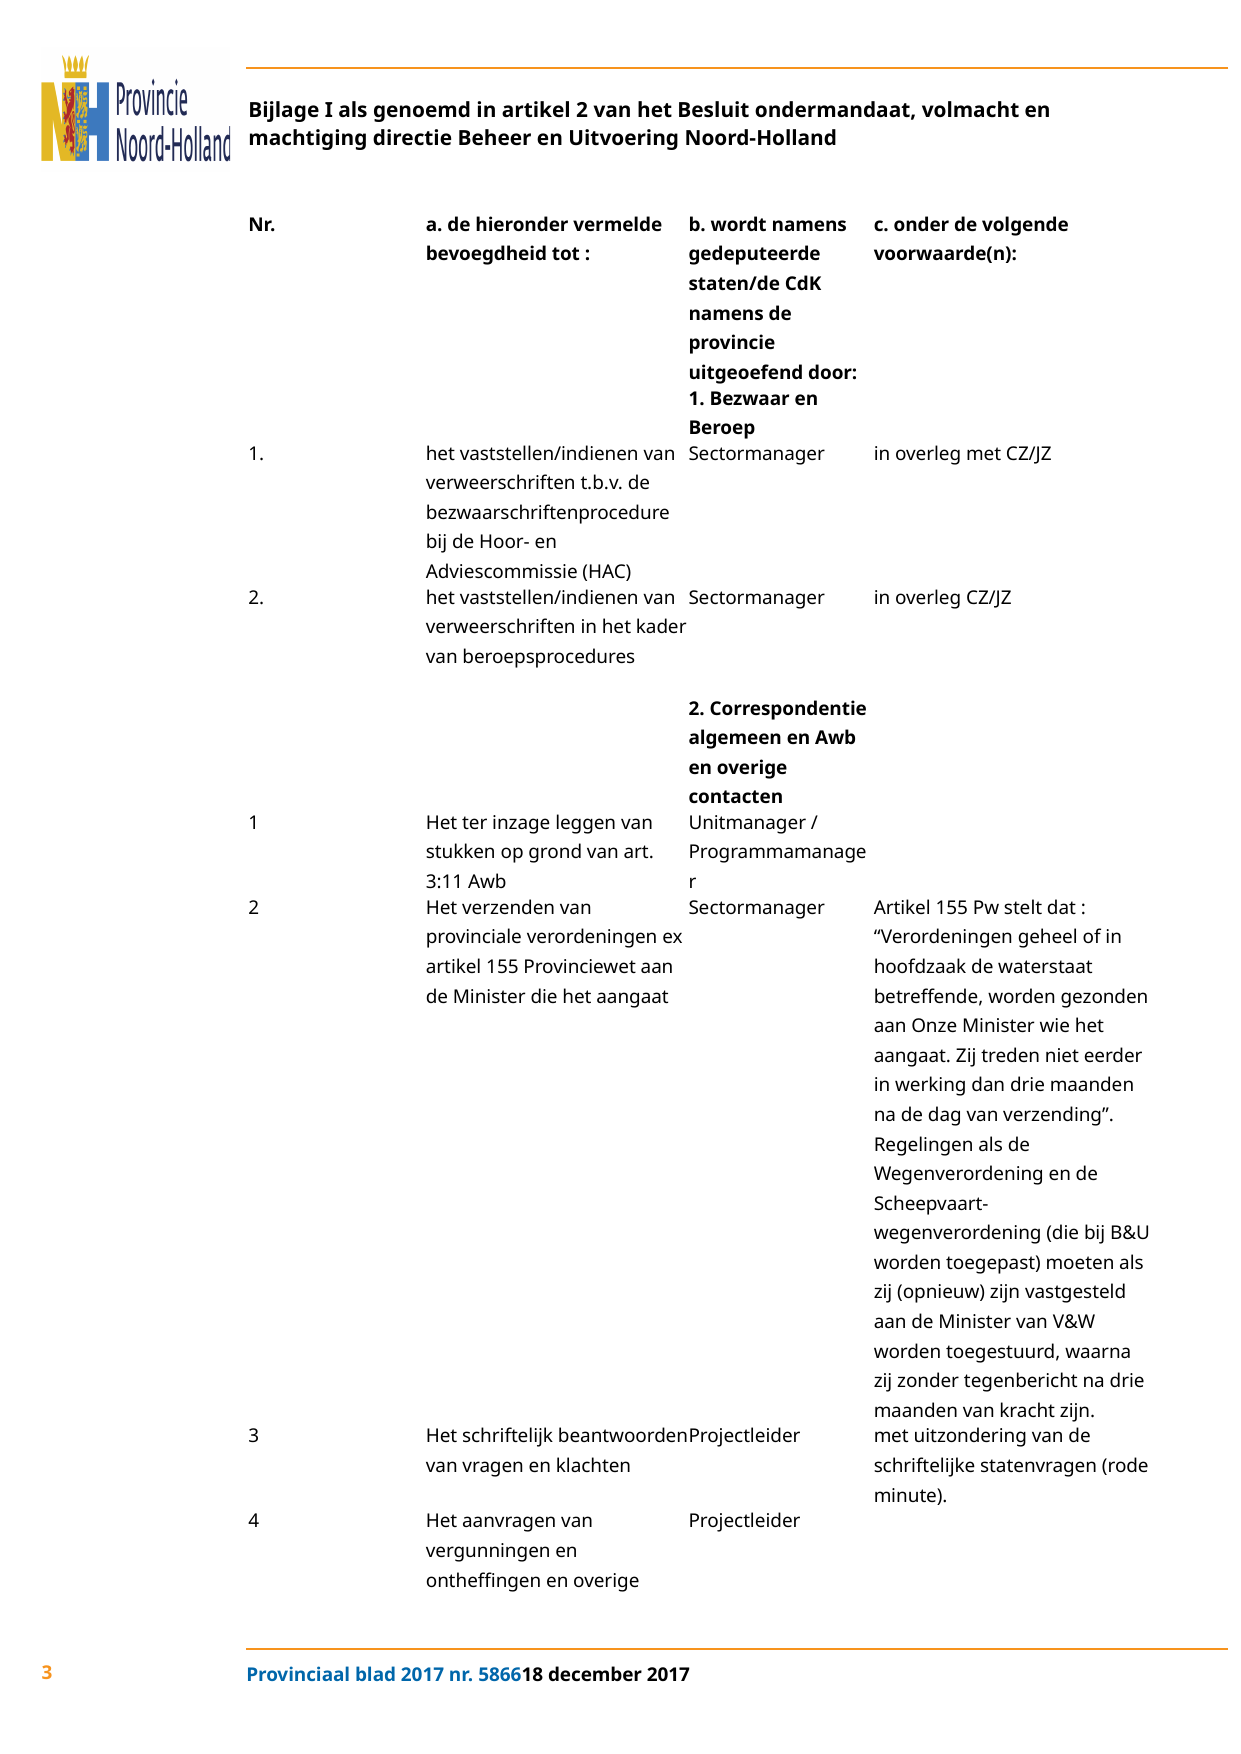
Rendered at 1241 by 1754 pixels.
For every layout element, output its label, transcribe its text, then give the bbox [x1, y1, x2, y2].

table_cell het vaststellen/indienen van verweerschriften in het kader van beroepsprocedures [426, 584, 688, 669]
table_cell in overleg met CZ/JZ [874, 440, 1152, 584]
table_cell Projectleider [688, 1508, 873, 1592]
table_cell [426, 385, 688, 440]
table_cell [426, 695, 688, 809]
table_cell Unitmanager / Programmamanager [688, 809, 873, 894]
table_cell 1 [248, 809, 426, 894]
table_header c. onder de volgende voorwaarde(n): [874, 211, 1152, 385]
table_cell Sectormanager [688, 894, 873, 1423]
table_cell 4 [248, 1508, 426, 1592]
table_cell [874, 385, 1152, 440]
table_cell [248, 385, 426, 440]
table_cell Het verzenden van provinciale verordeningen ex artikel 155 Provinciewet aan de Minister die het aangaat [426, 894, 688, 1423]
table_cell Het ter inzage leggen van stukken op grond van art. 3:11 Awb [426, 809, 688, 894]
table_cell 1. Bezwaar en Beroep [688, 385, 873, 440]
table_cell [874, 1508, 1152, 1592]
table_cell Sectormanager [688, 584, 873, 669]
table_header Nr. [248, 211, 426, 385]
table_header a. de hieronder vermelde bevoegdheid tot : [426, 211, 688, 385]
table_cell 2 [248, 894, 426, 1423]
table_cell het vaststellen/indienen van verweerschriften t.b.v. de bezwaarschriftenprocedure bij de Hoor- en Adviescommissie (HAC) [426, 440, 688, 584]
table_cell Het schriftelijk beantwoorden van vragen en klachten [426, 1423, 688, 1508]
table_cell [248, 695, 426, 809]
table_cell in overleg CZ/JZ [874, 584, 1152, 669]
table_cell [248, 669, 1152, 695]
table_cell Projectleider [688, 1423, 873, 1508]
picture [41, 47, 231, 172]
text Bijlage I als genoemd in artikel 2 van het Besluit ondermandaat, volmacht en machtiging directie Beheer en Uitvoering Noord-Holland [248, 95, 1152, 152]
table_cell 3 [248, 1423, 426, 1508]
table_cell Het aanvragen van vergunningen en ontheffingen en overige [426, 1508, 688, 1592]
table_cell met uitzondering van de schriftelijke statenvragen (rode minute). [874, 1423, 1152, 1508]
table_cell [874, 695, 1152, 809]
table_cell 2. Correspondentie algemeen en Awb en overige contacten [688, 695, 873, 809]
table_header b. wordt namens gedeputeerde staten/de CdK namens de provincie uitgeoefend door: [688, 211, 873, 385]
table_cell 1. [248, 440, 426, 584]
table_cell [874, 809, 1152, 894]
table_cell Sectormanager [688, 440, 873, 584]
table_cell 2. [248, 584, 426, 669]
table_cell Artikel 155 Pw stelt dat : “Verordeningen geheel of in hoofdzaak de waterstaat betreffende, worden gezonden aan Onze Minister wie het aangaat. Zij treden niet eerder in werking dan drie maanden na de dag van verzending”. Regelingen als de Wegenverordening en de Scheepvaart-wegenverordening (die bij B&U worden toegepast) moeten als zij (opnieuw) zijn vastgesteld aan de Minister van V&W worden toegestuurd, waarna zij zonder tegenbericht na drie maanden van kracht zijn. [874, 894, 1152, 1423]
